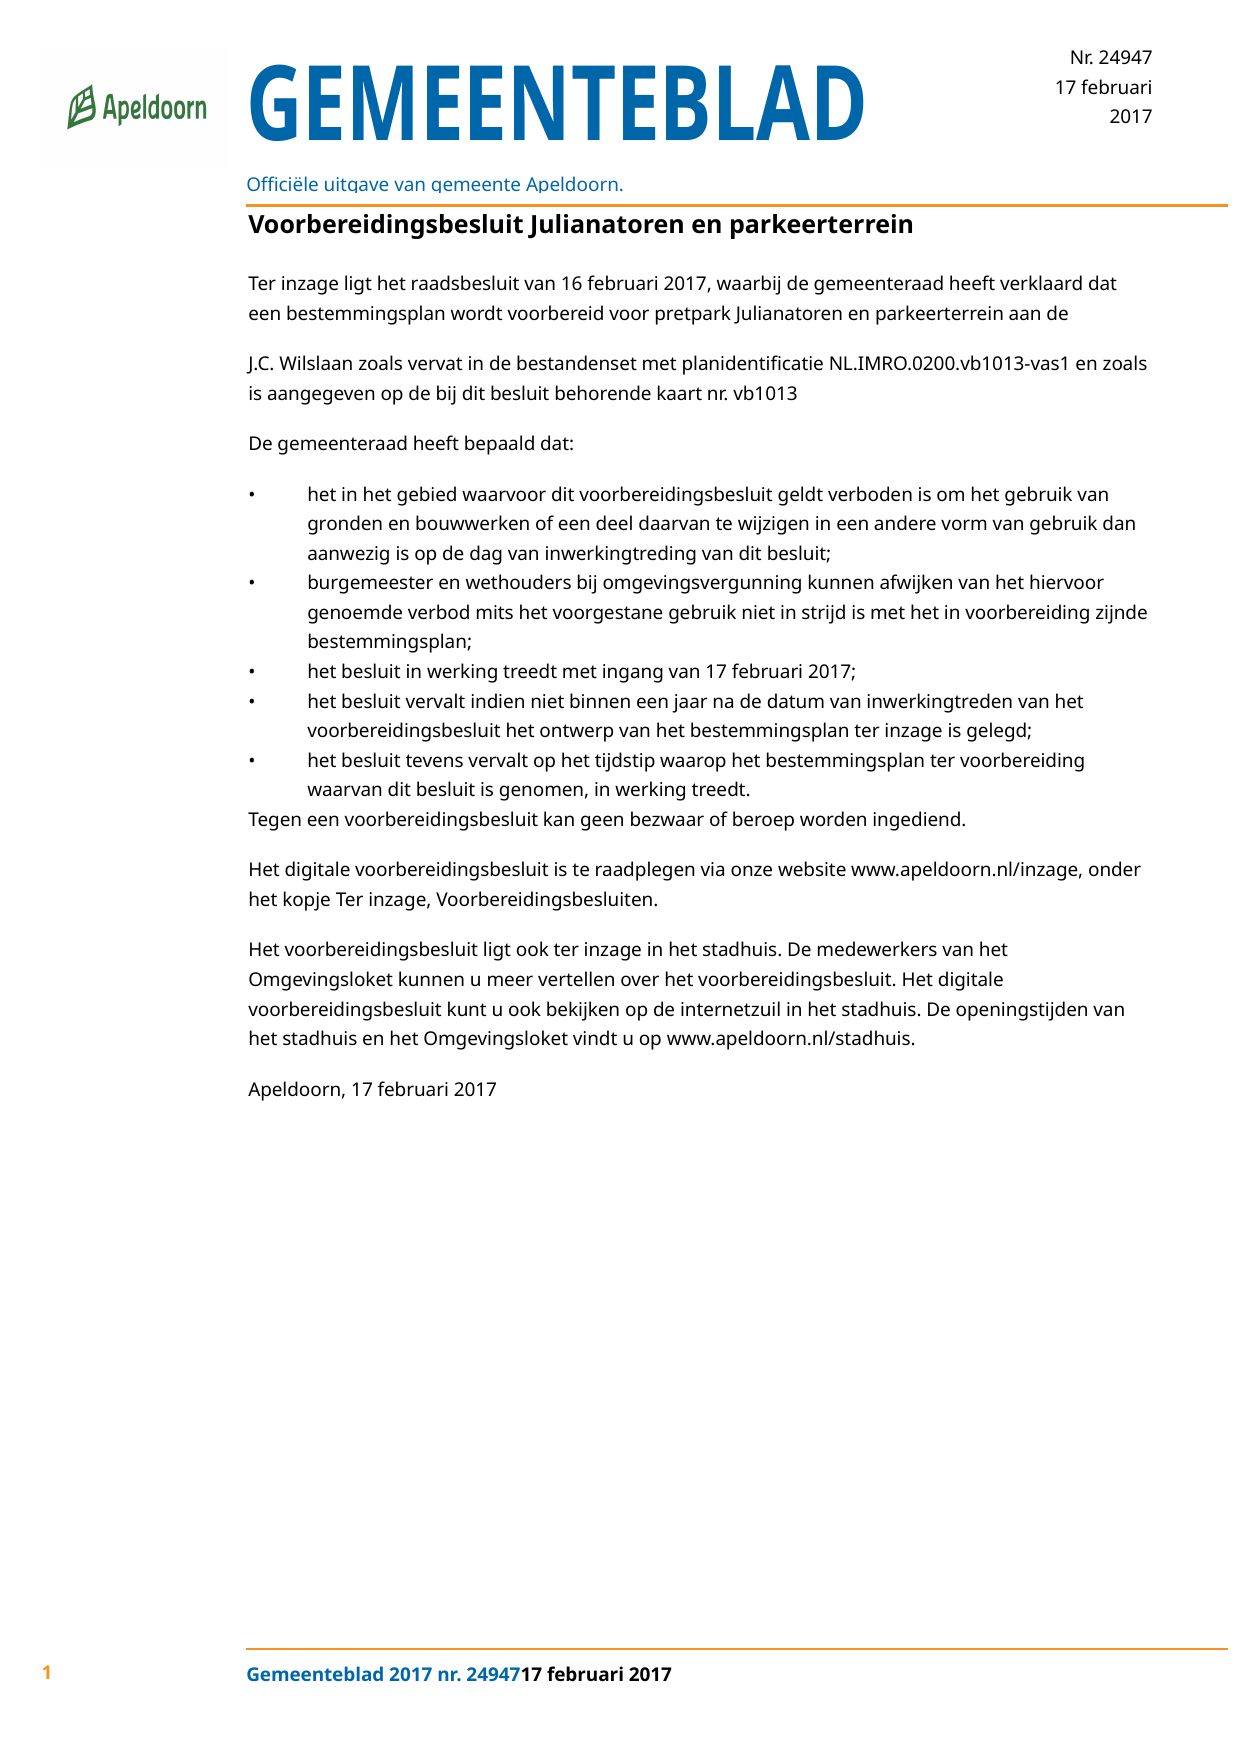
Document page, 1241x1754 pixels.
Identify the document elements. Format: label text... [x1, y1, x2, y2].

text Apeldoorn, 17 februari 2017 [248, 1076, 1152, 1101]
text Ter inzage ligt het raadsbesluit van 16 februari 2017, waarbij de gemeenteraad heeft verklaard dat een bestemmingsplan wordt voorbereid voor pretpark Julianatoren en parkeerterrein aan de [248, 270, 1152, 326]
text Tegen een voorbereidingsbesluit kan geen bezwaar of beroep worden ingediend. [248, 806, 1152, 832]
list het besluit tevens vervalt op het tijdstip waarop het bestemmingsplan ter voorbereiding waarvan dit besluit is genomen, in werking treedt. [248, 747, 1152, 802]
text De gemeenteraad heeft bepaald dat: [248, 430, 1152, 456]
list burgemeester en wethouders bij omgevingsvergunning kunnen afwijken van het hiervoor genoemde verbod mits het voorgestane gebruik niet in strijd is met het in voorbereiding zijnde bestemmingsplan; [248, 569, 1152, 654]
text Het voorbereidingsbesluit ligt ook ter inzage in het stadhuis. De medewerkers van het Omgevingsloket kunnen u meer vertellen over het voorbereidingsbesluit. Het digitale voorbereidingsbesluit kunt u ook bekijken op de internetzuil in het stadhuis. De openingstijden van het stadhuis en het Omgevingsloket vindt u op www.apeldoorn.nl/stadhuis. [248, 937, 1152, 1051]
list het in het gebied waarvoor dit voorbereidingsbesluit geldt verboden is om het gebruik van gronden en bouwwerken of een deel daarvan te wijzigen in een andere vorm van gebruik dan aanwezig is op de dag van inwerkingtreding van dit besluit; [248, 481, 1152, 566]
list het besluit in werking treedt met ingang van 17 februari 2017; [248, 658, 1152, 684]
list het besluit vervalt indien niet binnen een jaar na de datum van inwerkingtreden van het voorbereidingsbesluit het ontwerp van het bestemmingsplan ter inzage is gelegd; [248, 688, 1152, 743]
text Voorbereidingsbesluit Julianatoren en parkeerterrein [248, 207, 1152, 241]
text Het digitale voorbereidingsbesluit is te raadplegen via onze website www.apeldoorn.nl/inzage, onder het kopje Ter inzage, Voorbereidingsbesluiten. [248, 857, 1152, 912]
text J.C. Wilslaan zoals vervat in de bestandenset met planidentificatie NL.IMRO.0200.vb1013-vas1 en zoals is aangegeven op de bij dit besluit behorende kaart nr. vb1013 [248, 350, 1152, 406]
picture [41, 47, 231, 172]
